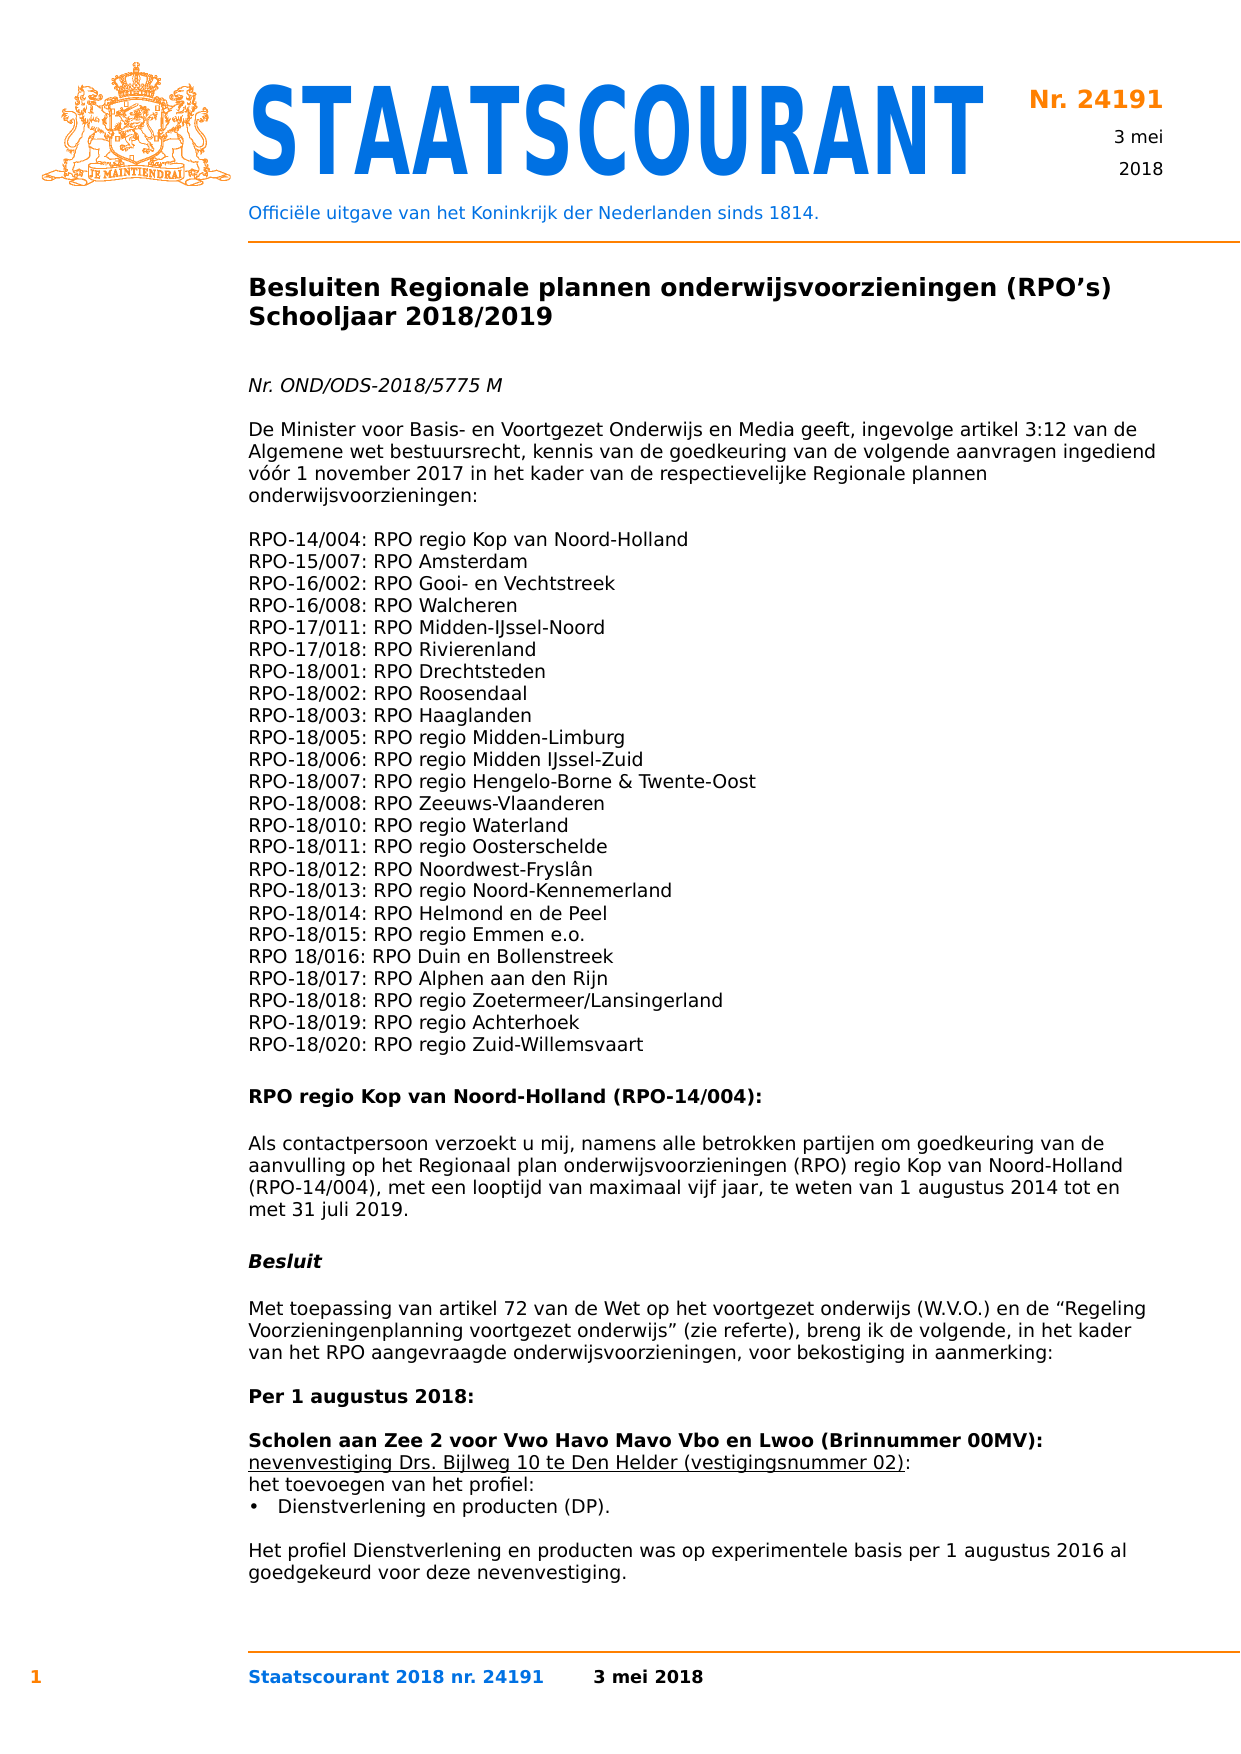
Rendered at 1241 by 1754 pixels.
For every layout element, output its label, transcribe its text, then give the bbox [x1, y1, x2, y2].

text RPO-18/007: RPO regio Hengelo-Borne & Twente-Oost [248, 771, 1163, 792]
text RPO-18/015: RPO regio Emmen e.o. [248, 924, 1163, 946]
text RPO-18/006: RPO regio Midden IJssel-Zuid [248, 748, 1163, 771]
text RPO-15/007: RPO Amsterdam [248, 551, 1163, 573]
text RPO-18/012: RPO Noordwest-Fryslân [248, 858, 1163, 880]
text RPO-18/011: RPO regio Oosterschelde [248, 836, 1163, 858]
text Nr. OND/ODS-2018/5775 M [248, 375, 1163, 397]
table_cell Officiële uitgave van het Koninkrijk der Nederlanden sinds 1814. [248, 203, 1240, 241]
text RPO-18/005: RPO regio Midden-Limburg [248, 727, 1163, 748]
subtitle Besluiten Regionale plannen onderwijsvoorzieningen (RPO’s) Schooljaar 2018/2019 [248, 273, 1163, 331]
text RPO-18/017: RPO Alphen aan den Rijn [248, 968, 1163, 990]
text RPO 18/016: RPO Duin en Bollenstreek [248, 946, 1163, 968]
text RPO-14/004: RPO regio Kop van Noord-Holland [248, 529, 1163, 551]
picture [41, 62, 231, 186]
text RPO-16/008: RPO Walcheren [248, 595, 1163, 617]
subtitle RPO regio Kop van Noord-Holland (RPO-14/004): [248, 1086, 1163, 1108]
text RPO-18/003: RPO Haaglanden [248, 704, 1163, 727]
text RPO-18/008: RPO Zeeuws-Vlaanderen [248, 792, 1163, 814]
text RPO-18/019: RPO regio Achterhoek [248, 1012, 1163, 1034]
text RPO-17/018: RPO Rivierenland [248, 639, 1163, 661]
text RPO-18/018: RPO regio Zoetermeer/Lansingerland [248, 990, 1163, 1012]
table_header Nr. 24191 [998, 62, 1240, 121]
text Scholen aan Zee 2 voor Vwo Havo Mavo Vbo en Lwoo (Brinnummer 00MV): [248, 1430, 1163, 1452]
text • Dienstverlening en producten (DP). [248, 1496, 1163, 1518]
text nevenvestiging Drs. Bijlweg 10 te Den Helder (vestigingsnummer 02): [248, 1452, 1163, 1474]
text Het profiel Dienstverlening en producten was op experimentele basis per 1 augustus 2016 al goedgekeurd voor deze nevenvestiging. [248, 1539, 1163, 1583]
table_header STAATSCOURANT [248, 62, 998, 203]
text RPO-17/011: RPO Midden-IJssel-Noord [248, 617, 1163, 639]
text Per 1 augustus 2018: [248, 1386, 1163, 1408]
text Als contactpersoon verzoekt u mij, namens alle betrokken partijen om goedkeuring van de aanvulling op het Regionaal plan onderwijsvoorzieningen (RPO) regio Kop van Noord-Holland (RPO-14/004), met een looptijd van maximaal vijf jaar, te weten van 1 augustus 2014 tot en met 31 juli 2019. [248, 1133, 1163, 1221]
text RPO-18/020: RPO regio Zuid-Willemsvaart [248, 1034, 1163, 1056]
text RPO-16/002: RPO Gooi- en Vechtstreek [248, 573, 1163, 595]
text RPO-18/001: RPO Drechtsteden [248, 661, 1163, 683]
text Met toepassing van artikel 72 van de Wet op het voortgezet onderwijs (W.V.O.) en de “Regeling Voorzieningenplanning voortgezet onderwijs” (zie referte), breng ik de volgende, in het kader van het RPO aangevraagde onderwijsvoorzieningen, voor bekostiging in aanmerking: [248, 1298, 1163, 1364]
table_header [25, 62, 248, 241]
text het toevoegen van het profiel: [248, 1474, 1163, 1496]
text RPO-18/002: RPO Roosendaal [248, 683, 1163, 704]
table_cell 2018 [998, 153, 1240, 203]
table_cell 3 mei [998, 121, 1240, 153]
text De Minister voor Basis- en Voortgezet Onderwijs en Media geeft, ingevolge artikel 3:12 van de Algemene wet bestuursrecht, kennis van de goedkeuring van de volgende aanvragen ingediend vóór 1 november 2017 in het kader van de respectievelijke Regionale plannen onderwijsvoorzieningen: [248, 419, 1163, 507]
text RPO-18/013: RPO regio Noord-Kennemerland [248, 880, 1163, 902]
text RPO-18/014: RPO Helmond en de Peel [248, 902, 1163, 924]
subtitle Besluit [248, 1251, 1163, 1273]
text RPO-18/010: RPO regio Waterland [248, 814, 1163, 836]
